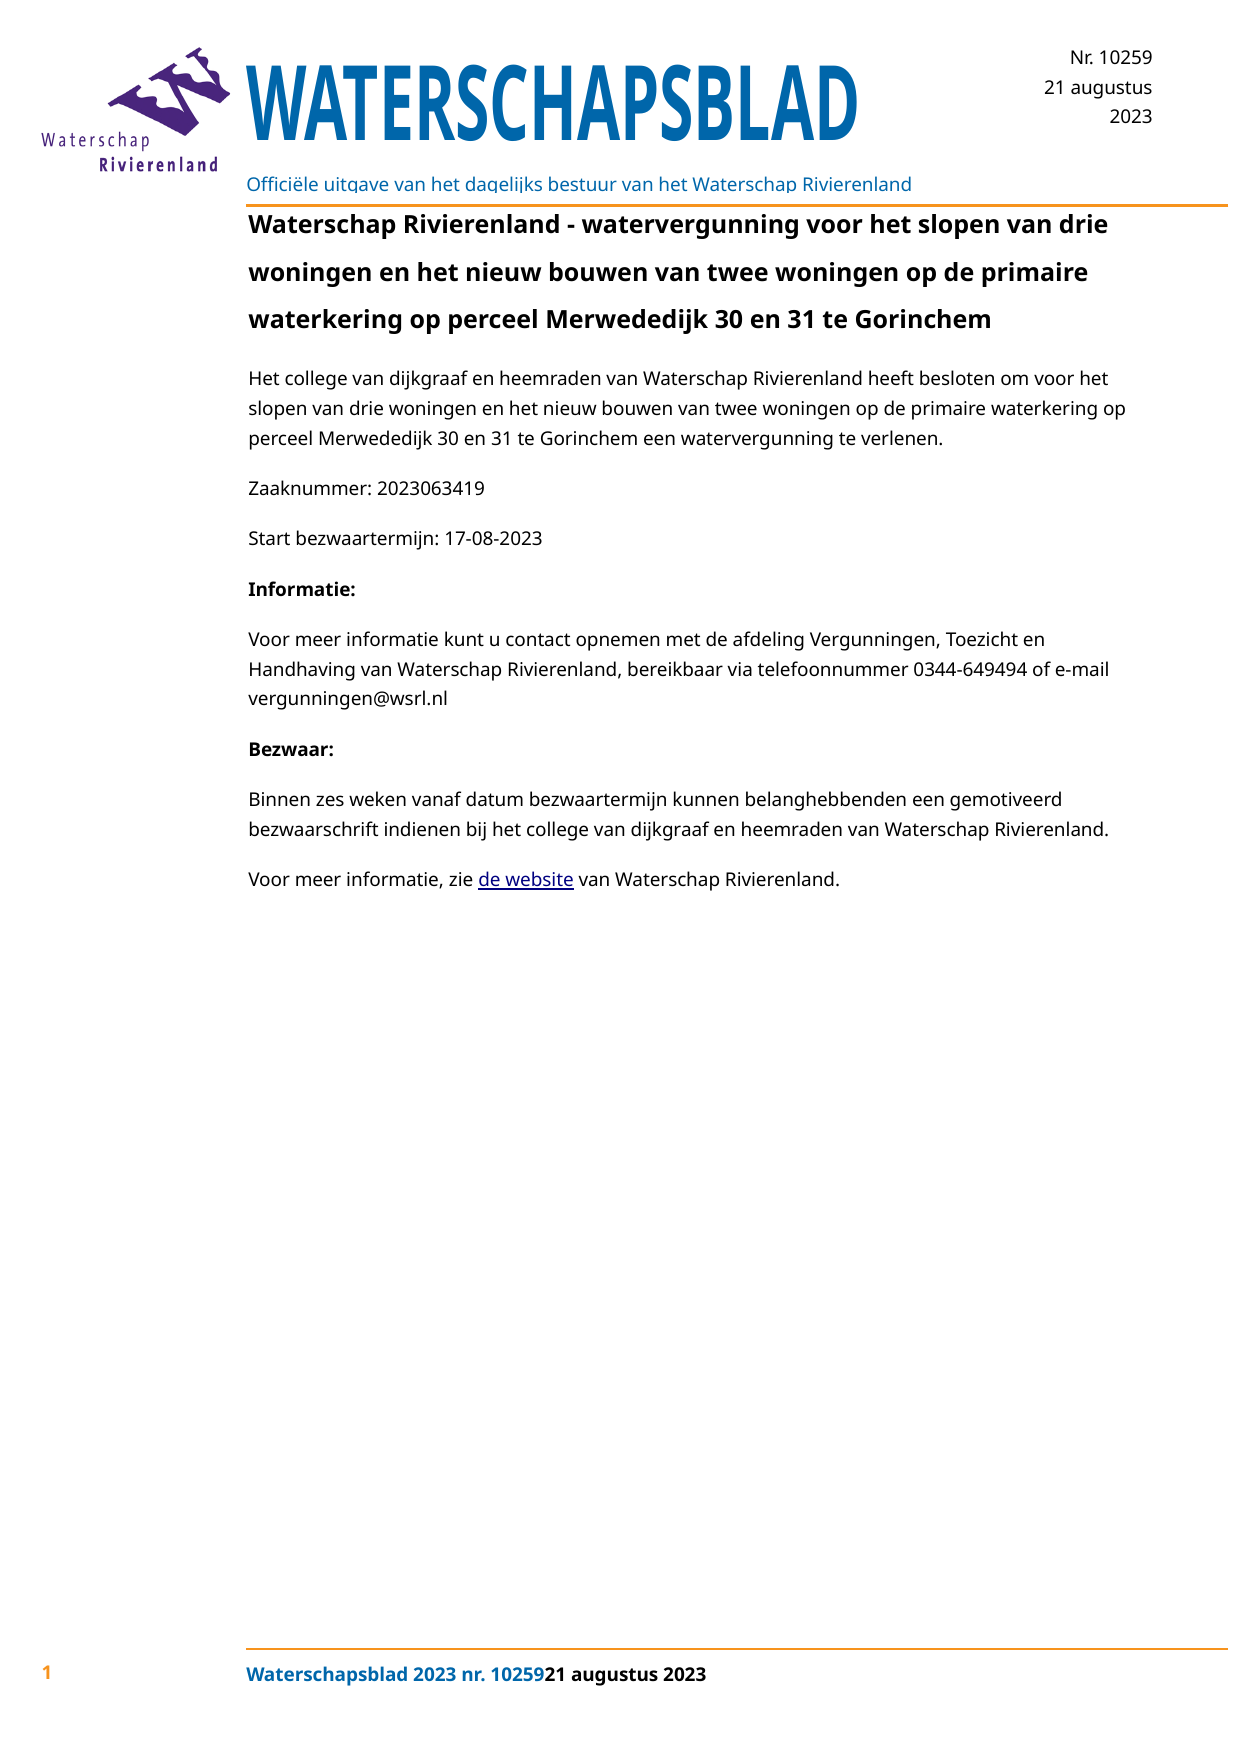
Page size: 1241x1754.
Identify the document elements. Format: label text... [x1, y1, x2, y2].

picture [41, 47, 231, 172]
text Voor meer informatie, zie de website van Waterschap Rivierenland. [248, 866, 1152, 892]
text Bezwaar: [248, 736, 1152, 762]
text Waterschap Rivierenland - watervergunning voor het slopen van drie woningen en het nieuw bouwen van twee woningen op de primaire waterkering op perceel Merwededijk 30 en 31 te Gorinchem [248, 207, 1152, 336]
text Voor meer informatie kunt u contact opnemen met de afdeling Vergunningen, Toezicht en Handhaving van Waterschap Rivierenland, bereikbaar via telefoonnummer 0344-649494 of e-mail vergunningen@wsrl.nl [248, 626, 1152, 711]
text Informatie: [248, 576, 1152, 602]
text Het college van dijkgraaf en heemraden van Waterschap Rivierenland heeft besloten om voor het slopen van drie woningen en het nieuw bouwen van twee woningen op de primaire waterkering op perceel Merwededijk 30 en 31 te Gorinchem een watervergunning te verlenen. [248, 366, 1152, 450]
text Zaaknummer: 2023063419 [248, 475, 1152, 501]
text Start bezwaartermijn: 17-08-2023 [248, 526, 1152, 551]
text Binnen zes weken vanaf datum bezwaartermijn kunnen belanghebbenden een gemotiveerd bezwaarschrift indienen bij het college van dijkgraaf en heemraden van Waterschap Rivierenland. [248, 786, 1152, 842]
